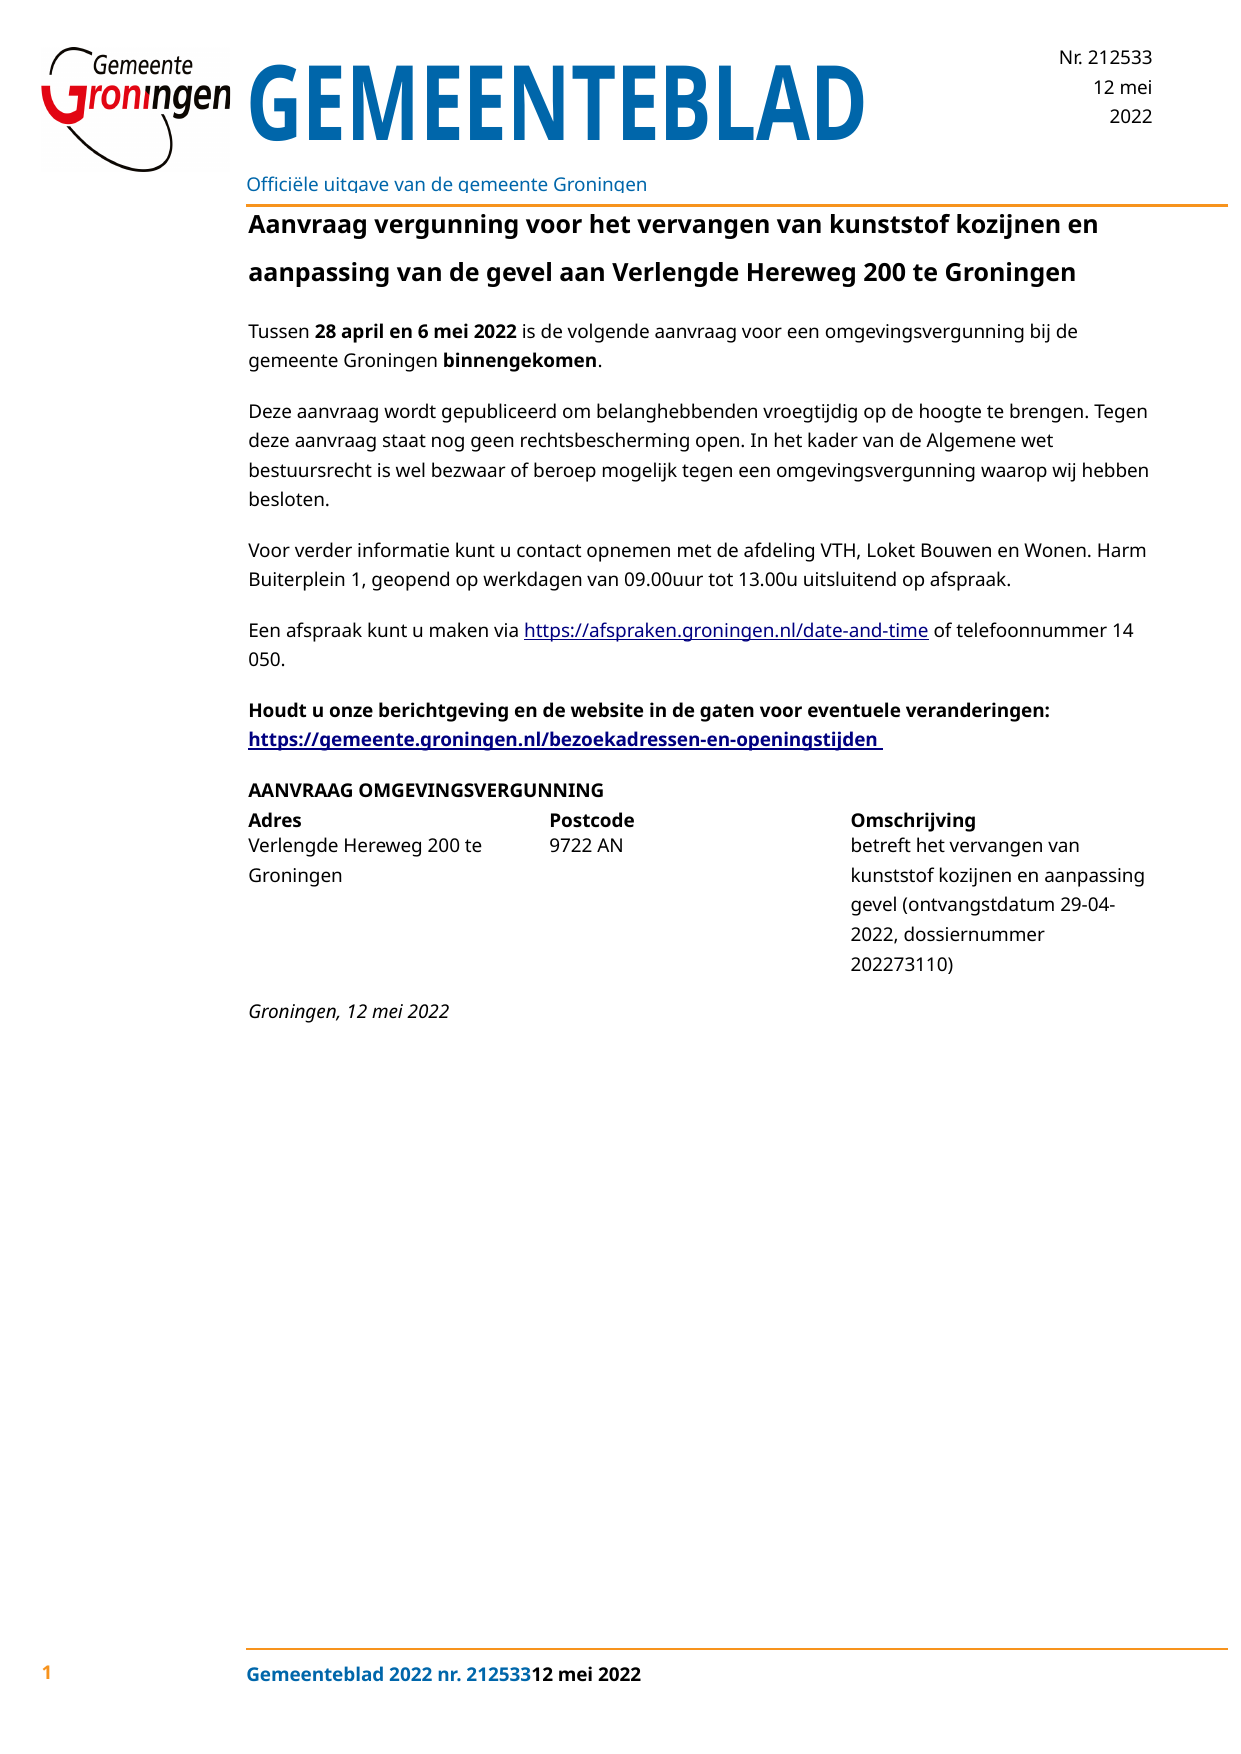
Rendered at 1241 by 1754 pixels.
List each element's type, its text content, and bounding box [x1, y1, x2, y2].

text Een afspraak kunt u maken via https://afspraken.groningen.nl/date-and-time of telefoonnummer 14 050. [248, 617, 1152, 672]
table_header Omschrijving [850, 807, 1152, 832]
text Aanvraag vergunning voor het vervangen van kunststof kozijnen en aanpassing van de gevel aan Verlengde Hereweg 200 te Groningen [248, 207, 1152, 288]
table_header Postcode [549, 807, 850, 832]
table_header Adres [248, 807, 549, 832]
text Groningen, 12 mei 2022 [248, 998, 1152, 1024]
table_cell Verlengde Hereweg 200 te Groningen [248, 833, 549, 977]
table_cell betreft het vervangen van kunststof kozijnen en aanpassing gevel (ontvangstdatum 29-04-2022, dossiernummer 202273110) [850, 833, 1152, 977]
text Tussen 28 april en 6 mei 2022 is de volgende aanvraag voor een omgevingsvergunning bij de gemeente Groningen binnengekomen. [248, 318, 1152, 373]
table_cell 9722 AN [549, 833, 850, 977]
text Voor verder informatie kunt u contact opnemen met de afdeling VTH, Loket Bouwen en Wonen. Harm Buiterplein 1, geopend op werkdagen van 09.00uur tot 13.00u uitsluitend op afspraak. [248, 537, 1152, 592]
text Houdt u onze berichtgeving en de website in de gaten voor eventuele veranderingen: https://gemeente.groningen.nl/bezoekadressen-en-openingstijden [248, 697, 1152, 752]
picture [41, 47, 231, 172]
text AANVRAAG OMGEVINGSVERGUNNING [248, 777, 1152, 803]
text Deze aanvraag wordt gepubliceerd om belanghebbenden vroegtijdig op de hoogte te brengen. Tegen deze aanvraag staat nog geen rechtsbescherming open. In het kader van de Algemene wet bestuursrecht is wel bezwaar of beroep mogelijk tegen een omgevingsvergunning waarop wij hebben besloten. [248, 398, 1152, 512]
